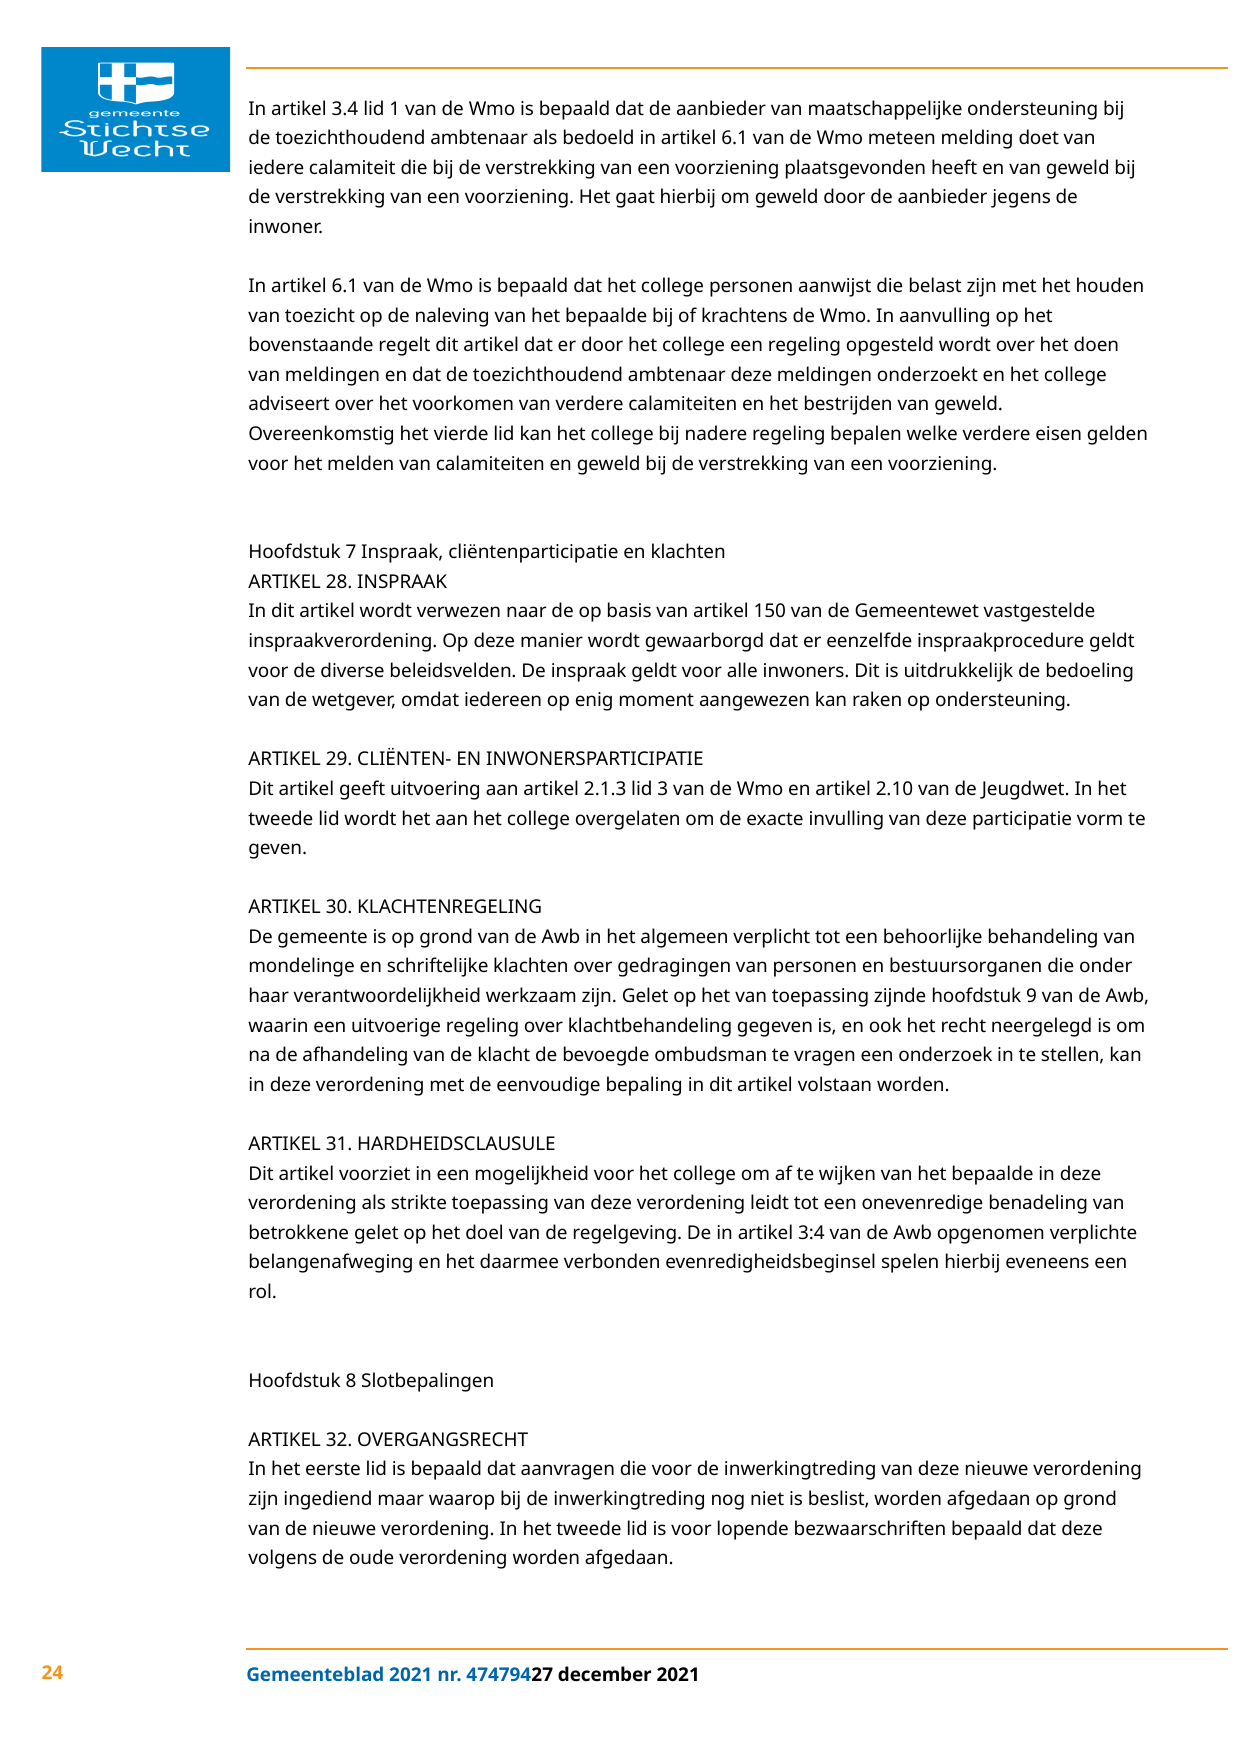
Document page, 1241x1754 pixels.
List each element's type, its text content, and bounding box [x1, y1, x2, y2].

text ARTIKEL 28. INSPRAAK [248, 568, 1152, 594]
text In artikel 6.1 van de Wmo is bepaald dat het college personen aanwijst die belast zijn met het houden van toezicht op de naleving van het bepaalde bij of krachtens de Wmo. In aanvulling op het bovenstaande regelt dit artikel dat er door het college een regeling opgesteld wordt over het doen van meldingen en dat de toezichthoudend ambtenaar deze meldingen onderzoekt en het college adviseert over het voorkomen van verdere calamiteiten en het bestrijden van geweld. Overeenkomstig het vierde lid kan het college bij nadere regeling bepalen welke verdere eisen gelden voor het melden van calamiteiten en geweld bij de verstrekking van een voorziening. [248, 272, 1152, 476]
picture [137, 63, 174, 103]
text In artikel 3.4 lid 1 van de Wmo is bepaald dat de aanbieder van maatschappelijke ondersteuning bij de toezichthoudend ambtenaar als bedoeld in artikel 6.1 van de Wmo meteen melding doet van iedere calamiteit die bij de verstrekking van een voorziening plaatsgevonden heeft en van geweld bij de verstrekking van een voorziening. Het gaat hierbij om geweld door de aanbieder jegens de inwoner. [248, 95, 1152, 239]
text ARTIKEL 29. CLIËNTEN- EN INWONERSPARTICIPATIE [248, 746, 1152, 771]
text ARTIKEL 32. OVERGANGSRECHT [248, 1426, 1152, 1452]
text Hoofdstuk 7 Inspraak, cliëntenparticipatie en klachten [248, 538, 1152, 564]
text Hoofdstuk 8 Slotbepalingen [248, 1367, 1152, 1393]
text ARTIKEL 30. KLACHTENREGELING [248, 893, 1152, 919]
text De gemeente is op grond van de Awb in het algemeen verplicht tot een behoorlijke behandeling van mondelinge en schriftelijke klachten over gedragingen van personen en bestuursorganen die onder haar verantwoordelijkheid werkzaam zijn. Gelet op het van toepassing zijnde hoofdstuk 9 van de Awb, waarin een uitvoerige regeling over klachtbehandeling gegeven is, en ook het recht neergelegd is om na de afhandeling van de klacht de bevoegde ombudsman te vragen een onderzoek in te stellen, kan in deze verordening met de eenvoudige bepaling in dit artikel volstaan worden. [248, 923, 1152, 1097]
text In het eerste lid is bepaald dat aanvragen die voor de inwerkingtreding van deze nieuwe verordening zijn ingediend maar waarop bij de inwerkingtreding nog niet is beslist, worden afgedaan op grond van de nieuwe verordening. In het tweede lid is voor lopende bezwaarschriften bepaald dat deze volgens de oude verordening worden afgedaan. [248, 1456, 1152, 1570]
text ARTIKEL 31. HARDHEIDSCLAUSULE [248, 1130, 1152, 1156]
text Dit artikel voorziet in een mogelijkheid voor het college om af te wijken van het bepaalde in deze verordening als strikte toepassing van deze verordening leidt tot een onevenredige benadeling van betrokkene gelet op het doel van de regelgeving. De in artikel 3:4 van de Awb opgenomen verplichte belangenafweging en het daarmee verbonden evenredigheidsbeginsel spelen hierbij eveneens een rol. [248, 1160, 1152, 1304]
text Dit artikel geeft uitvoering aan artikel 2.1.3 lid 3 van de Wmo en artikel 2.10 van de Jeugdwet. In het tweede lid wordt het aan het college overgelaten om de exacte invulling van deze participatie vorm te geven. [248, 775, 1152, 860]
text In dit artikel wordt verwezen naar de op basis van artikel 150 van de Gemeentewet vastgestelde inspraakverordening. Op deze manier wordt gewaarborgd dat er eenzelfde inspraakprocedure geldt voor de diverse beleidsvelden. De inspraak geldt voor alle inwoners. Dit is uitdrukkelijk de bedoeling van de wetgever, omdat iedereen op enig moment aangewezen kan raken op ondersteuning. [248, 598, 1152, 712]
picture [99, 63, 135, 101]
